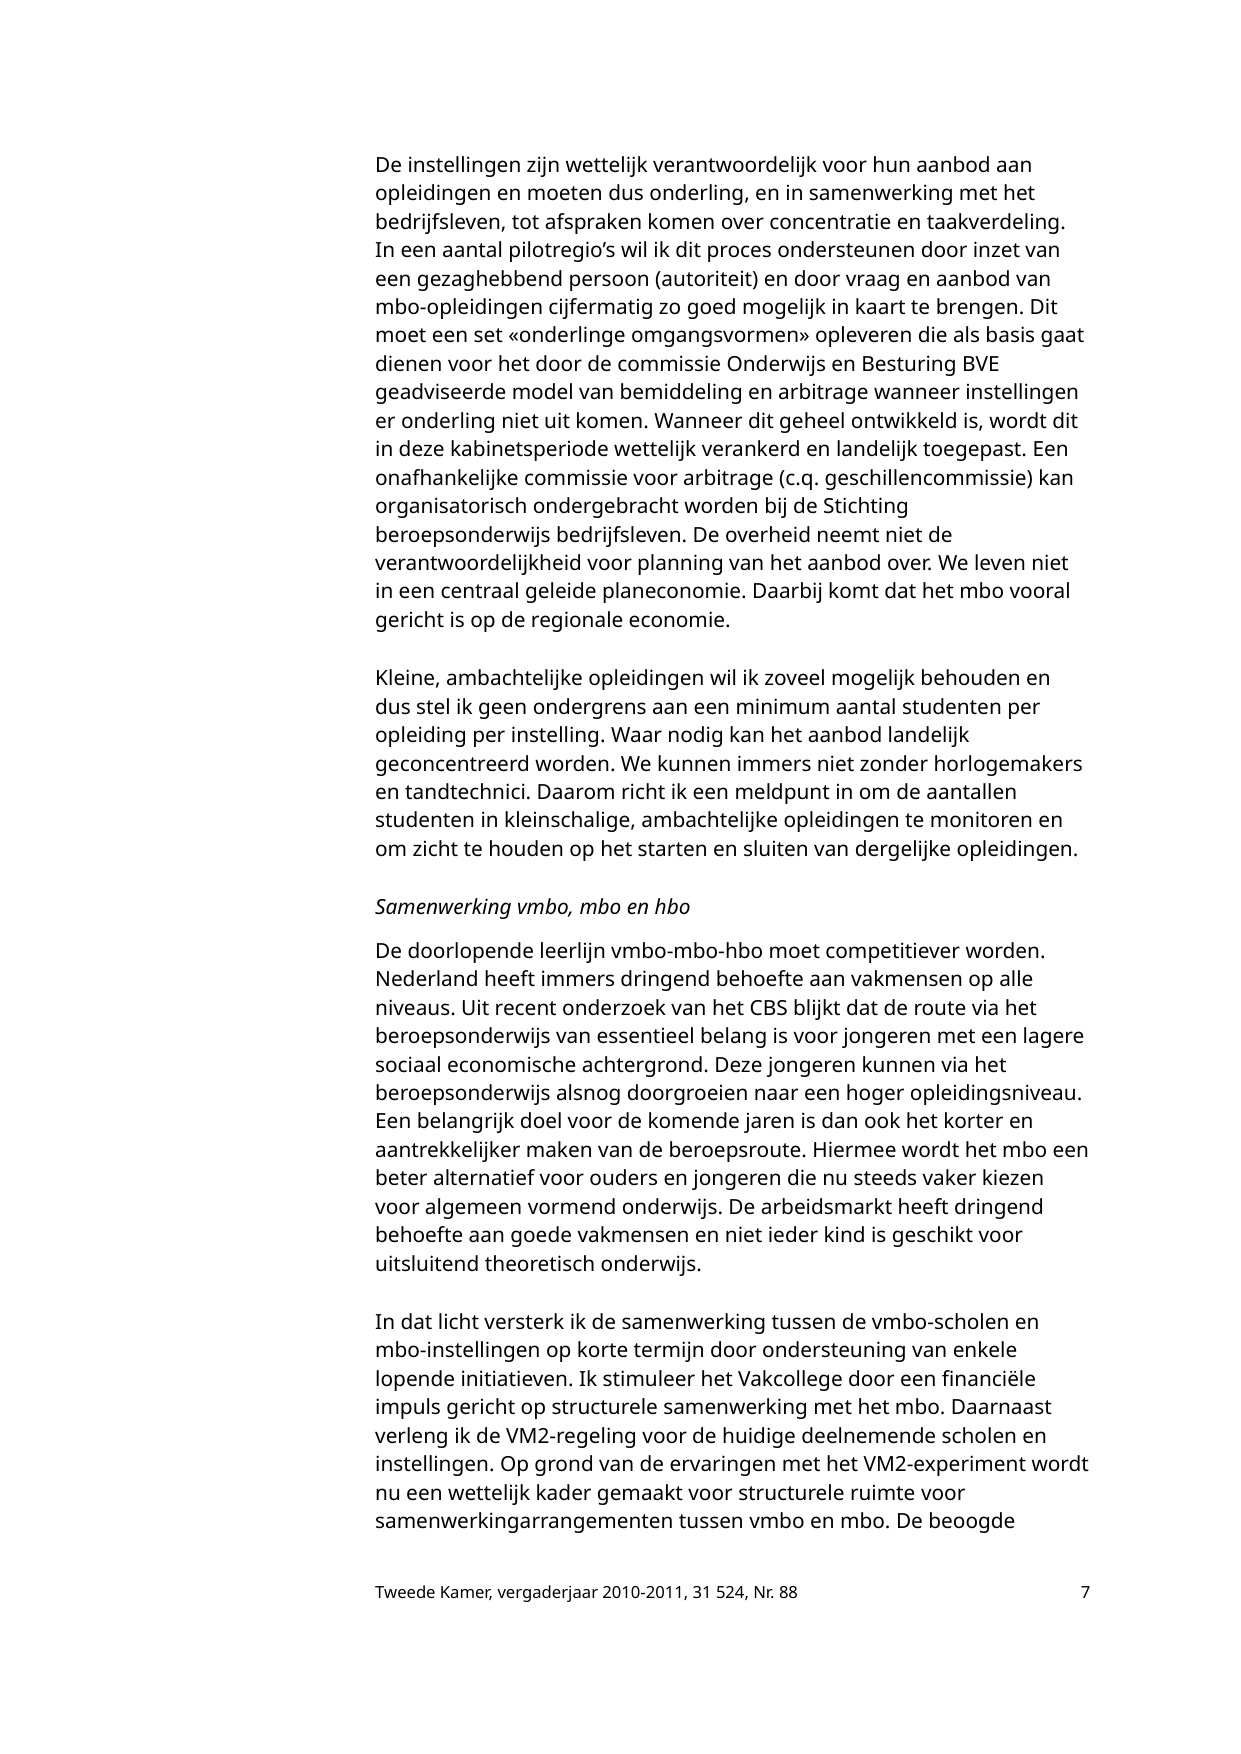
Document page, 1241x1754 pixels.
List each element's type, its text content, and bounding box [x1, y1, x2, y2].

text De instellingen zijn wettelijk verantwoordelijk voor hun aanbod aan opleidingen en moeten dus onderling, en in samenwerking met het bedrijfsleven, tot afspraken komen over concentratie en taakverdeling. In een aantal pilotregio’s wil ik dit proces ondersteunen door inzet van een gezaghebbend persoon (autoriteit) en door vraag en aanbod van mbo-opleidingen cijfermatig zo goed mogelijk in kaart te brengen. Dit moet een set «onderlinge omgangsvormen» opleveren die als basis gaat dienen voor het door de commissie Onderwijs en Besturing BVE geadviseerde model van bemiddeling en arbitrage wanneer instellingen er onderling niet uit komen. Wanneer dit geheel ontwikkeld is, wordt dit in deze kabinetsperiode wettelijk verankerd en landelijk toegepast. Een onafhankelijke commissie voor arbitrage (c.q. geschillencommissie) kan organisatorisch ondergebracht worden bij de Stichting beroepsonderwijs bedrijfsleven. De overheid neemt niet de verantwoordelijkheid voor planning van het aanbod over. We leven niet in een centraal geleide planeconomie. Daarbij komt dat het mbo vooral gericht is op de regionale economie. [375, 150, 1090, 633]
text De doorlopende leerlijn vmbo-mbo-hbo moet competitiever worden. Nederland heeft immers dringend behoefte aan vakmensen op alle niveaus. Uit recent onderzoek van het CBS blijkt dat de route via het beroepsonderwijs van essentieel belang is voor jongeren met een lagere sociaal economische achtergrond. Deze jongeren kunnen via het beroepsonderwijs alsnog doorgroeien naar een hoger opleidingsniveau. Een belangrijk doel voor de komende jaren is dan ook het korter en aantrekkelijker maken van de beroepsroute. Hiermee wordt het mbo een beter alternatief voor ouders en jongeren die nu steeds vaker kiezen voor algemeen vormend onderwijs. De arbeidsmarkt heeft dringend behoefte aan goede vakmensen en niet ieder kind is geschikt voor uitsluitend theoretisch onderwijs. [375, 936, 1090, 1277]
text Kleine, ambachtelijke opleidingen wil ik zoveel mogelijk behouden en dus stel ik geen ondergrens aan een minimum aantal studenten per opleiding per instelling. Waar nodig kan het aanbod landelijk geconcentreerd worden. We kunnen immers niet zonder horlogemakers en tandtechnici. Daarom richt ik een meldpunt in om de aantallen studenten in kleinschalige, ambachtelijke opleidingen te monitoren en om zicht te houden op het starten en sluiten van dergelijke opleidingen. [375, 663, 1090, 862]
text In dat licht versterk ik de samenwerking tussen de vmbo-scholen en mbo-instellingen op korte termijn door ondersteuning van enkele lopende initiatieven. Ik stimuleer het Vakcollege door een financiële impuls gericht op structurele samenwerking met het mbo. Daarnaast verleng ik de VM2-regeling voor de huidige deelnemende scholen en instellingen. Op grond van de ervaringen met het VM2-experiment wordt nu een wettelijk kader gemaakt voor structurele ruimte voor samenwerkingarrangementen tussen vmbo en mbo. De beoogde [375, 1307, 1090, 1535]
text Samenwerking vmbo, mbo en hbo [375, 892, 1090, 921]
